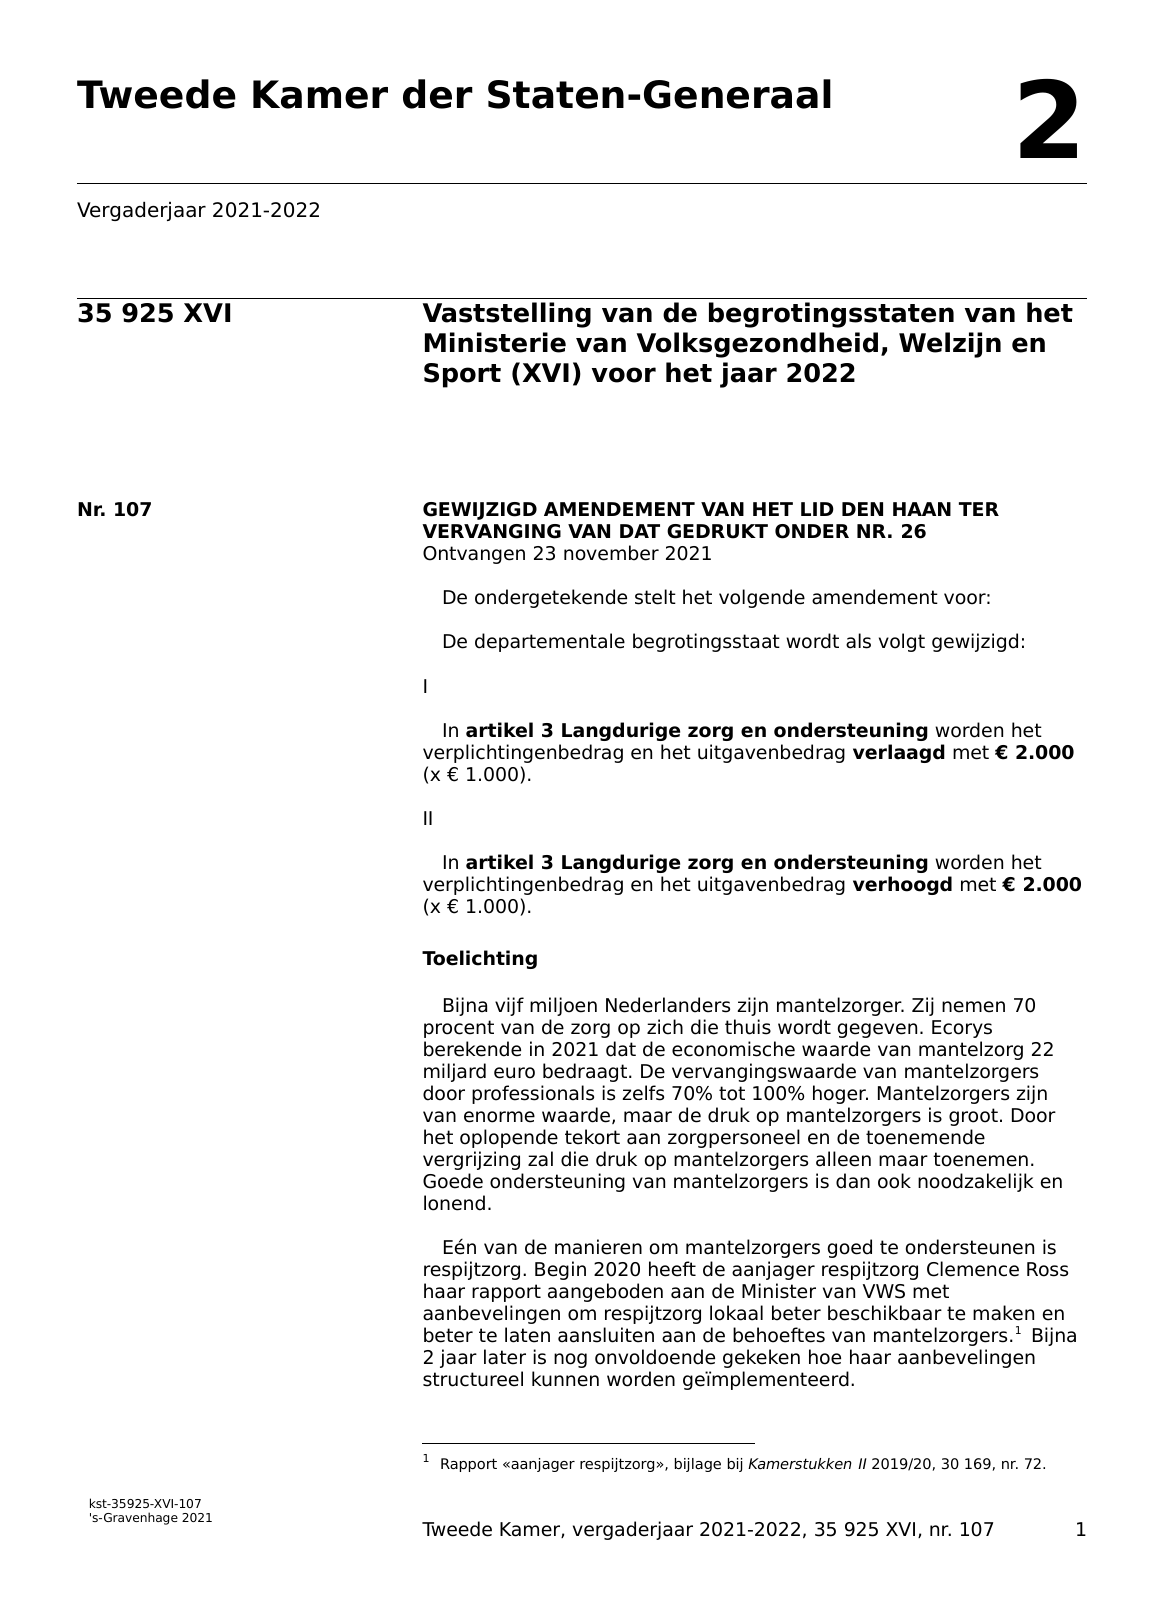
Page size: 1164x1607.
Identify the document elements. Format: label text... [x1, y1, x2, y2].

text De ondergetekende stelt het volgende amendement voor: [422, 587, 1087, 609]
text Ontvangen 23 november 2021 [422, 543, 1087, 565]
text 's-Gravenhage 2021 [88, 1511, 323, 1525]
text In artikel 3 Langdurige zorg en ondersteuning worden het verplichtingenbedrag en het uitgavenbedrag verlaagd met € 2.000 (x € 1.000). [422, 720, 1087, 786]
table_header Tweede Kamer der Staten-Generaal [77, 59, 886, 183]
text kst-35925-XVI-107 [88, 1497, 323, 1511]
text Eén van de manieren om mantelzorgers goed te ondersteunen is respijtzorg. Begin 2020 heeft de aanjager respijtzorg Clemence Ross haar rapport aangeboden aan de Minister van VWS met aanbevelingen om respijtzorg lokaal beter beschikbaar te maken en beter te laten aansluiten aan de behoeftes van mantelzorgers. Bijna 2 jaar later is nog onvoldoende gekeken hoe haar aanbevelingen structureel kunnen worden geïmplementeerd. [422, 1237, 1087, 1391]
subtitle Toelichting [422, 948, 1087, 970]
text In artikel 3 Langdurige zorg en ondersteuning worden het verplichtingenbedrag en het uitgavenbedrag verhoogd met € 2.000 (x € 1.000). [422, 852, 1087, 918]
subtitle 35 925 XVI Vaststelling van de begrotingsstaten van het Ministerie van Volksgezondheid, Welzijn en Sport (XVI) voor het jaar 2022 [77, 299, 1087, 388]
text De departementale begrotingsstaat wordt als volgt gewijzigd: [422, 631, 1087, 653]
text Rapport «aanjager respijtzorg», bijlage bij Kamerstukken II 2019/20, 30 169, nr. 72. [422, 1452, 1087, 1474]
text I [422, 676, 1087, 697]
table_cell Vergaderjaar 2021-2022 [77, 184, 1087, 298]
table_header 2 [886, 59, 1087, 183]
text Bijna vijf miljoen Nederlanders zijn mantelzorger. Zij nemen 70 procent van de zorg op zich die thuis wordt gegeven. Ecorys berekende in 2021 dat de economische waarde van mantelzorg 22 miljard euro bedraagt. De vervangingswaarde van mantelzorgers door professionals is zelfs 70% tot 100% hoger. Mantelzorgers zijn van enorme waarde, maar de druk op mantelzorgers is groot. Door het oplopende tekort aan zorgpersoneel en de toenemende vergrijzing zal die druk op mantelzorgers alleen maar toenemen. Goede ondersteuning van mantelzorgers is dan ook noodzakelijk en lonend. [422, 995, 1087, 1215]
text II [422, 808, 1087, 830]
subtitle Nr. 107 GEWIJZIGD AMENDEMENT VAN HET LID DEN HAAN TER VERVANGING VAN DAT GEDRUKT ONDER NR. 26 [77, 499, 1087, 543]
